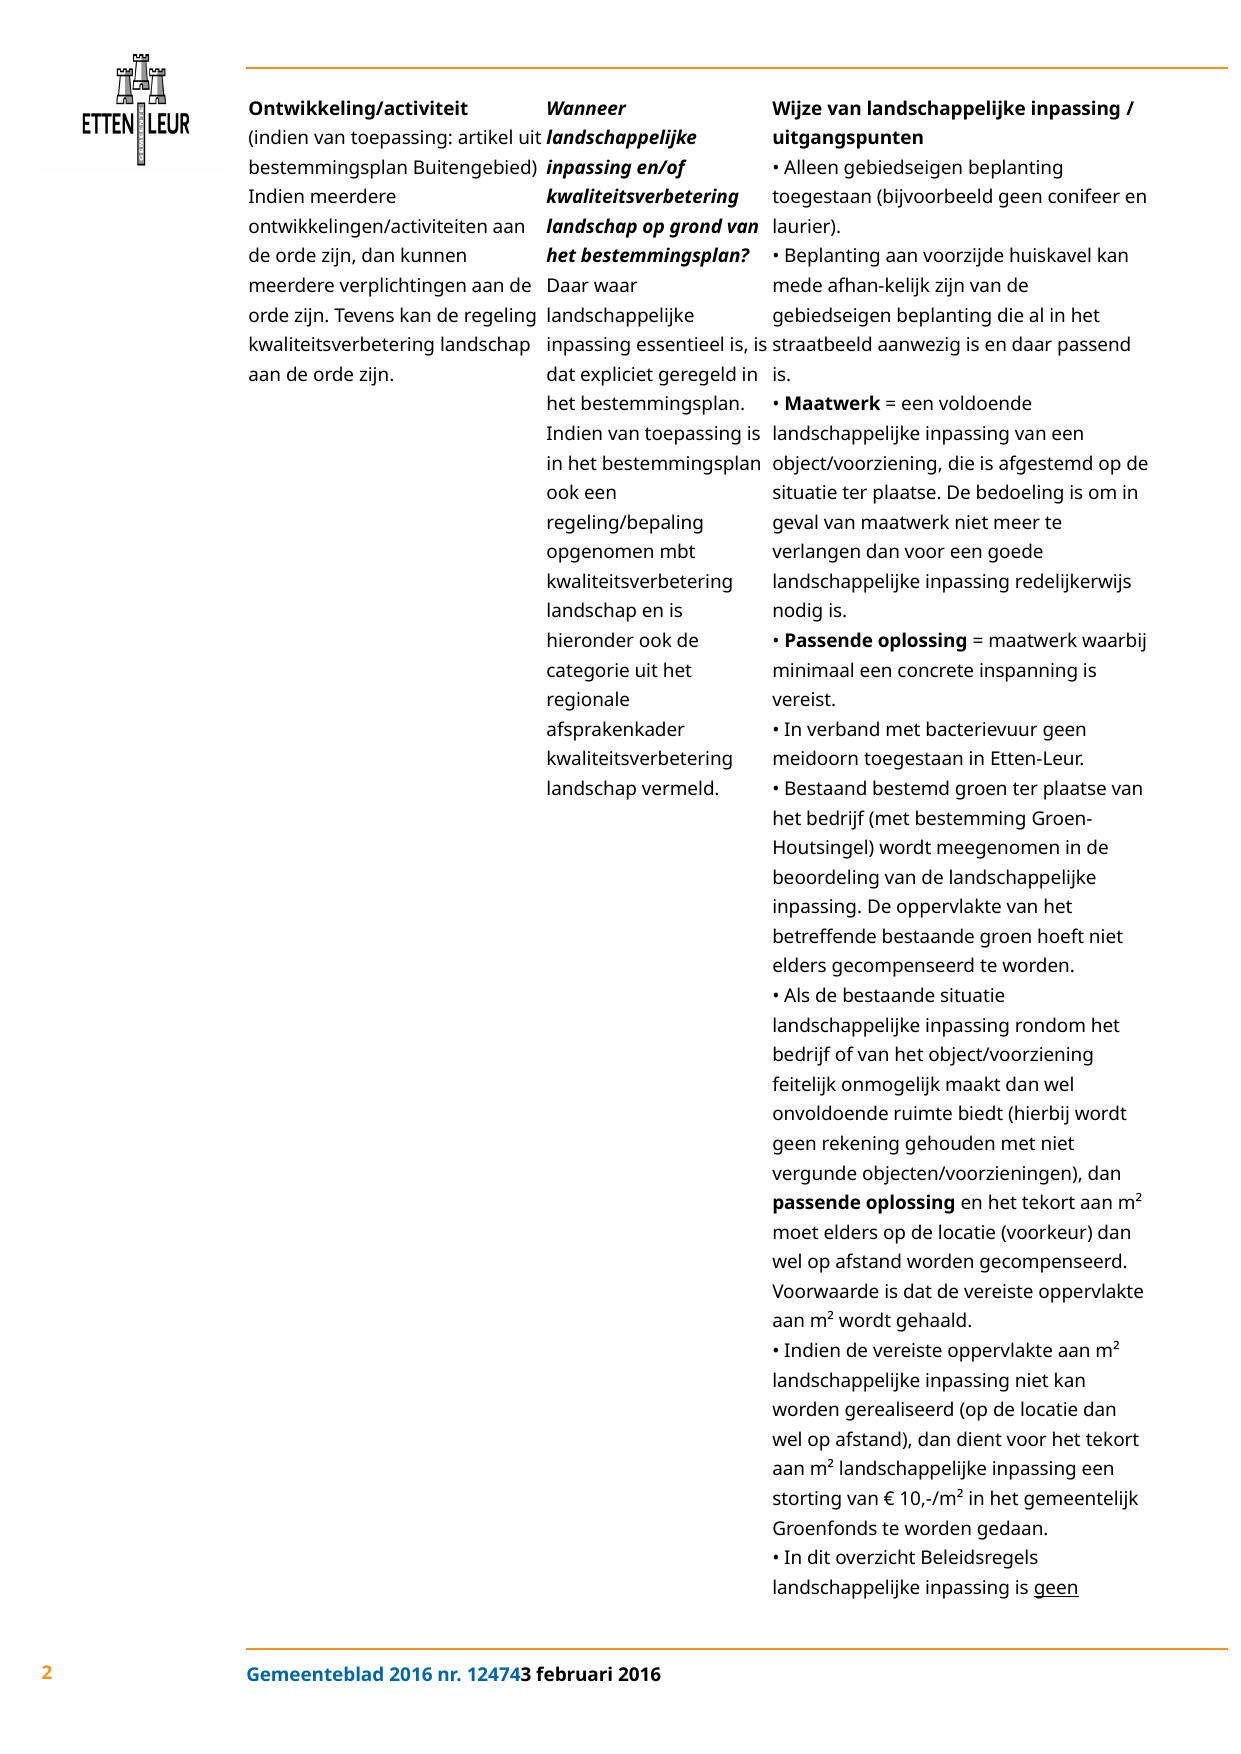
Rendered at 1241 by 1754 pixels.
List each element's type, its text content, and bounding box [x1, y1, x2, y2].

table_header Ontwikkeling/activiteit (indien van toepassing: artikel uit bestemmingsplan Buitengebied) Indien meerdere ontwikkelingen/activiteiten aan de orde zijn, dan kunnen meerdere verplichtingen aan de orde zijn. Tevens kan de regeling kwaliteitsverbetering landschap aan de orde zijn. [248, 95, 546, 1600]
table_header Wanneer landschappelijke inpassing en/of kwaliteitsverbetering landschap op grond van het bestemmingsplan? Daar waar landschappelijke inpassing essentieel is, is dat expliciet geregeld in het bestemmingsplan. Indien van toepassing is in het bestemmingsplan ook een regeling/bepaling opgenomen mbt kwaliteitsverbetering landschap en is hieronder ook de categorie uit het regionale afsprakenkader kwaliteitsverbetering landschap vermeld. [546, 95, 772, 1600]
table_header Wijze van landschappelijke inpassing / uitgangspunten • Alleen gebiedseigen beplanting toegestaan (bijvoorbeeld geen conifeer en laurier). • Beplanting aan voorzijde huiskavel kan mede afhan-kelijk zijn van de gebiedseigen beplanting die al in het straatbeeld aanwezig is en daar passend is. • Maatwerk = een voldoende landschappelijke inpassing van een object/voorziening, die is afgestemd op de situatie ter plaatse. De bedoeling is om in geval van maatwerk niet meer te verlangen dan voor een goede landschappelijke inpassing redelijkerwijs nodig is. • Passende oplossing = maatwerk waarbij minimaal een concrete inspanning is vereist. • In verband met bacterievuur geen meidoorn toegestaan in Etten-Leur. • Bestaand bestemd groen ter plaatse van het bedrijf (met bestemming Groen-Houtsingel) wordt meegenomen in de beoordeling van de landschappelijke inpassing. De oppervlakte van het betreffende bestaande groen hoeft niet elders gecompenseerd te worden. • Als de bestaande situatie landschappelijke inpassing rondom het bedrijf of van het object/voorziening feitelijk onmogelijk maakt dan wel onvoldoende ruimte biedt (hierbij wordt geen rekening gehouden met niet vergunde objecten/voorzieningen), dan passende oplossing en het tekort aan m² moet elders op de locatie (voorkeur) dan wel op afstand worden gecompenseerd. Voorwaarde is dat de vereiste oppervlakte aan m² wordt gehaald. • Indien de vereiste oppervlakte aan m² landschappelijke inpassing niet kan worden gerealiseerd (op de locatie dan wel op afstand), dan dient voor het tekort aan m² landschappelijke inpassing een storting van € 10,-/m² in het gemeentelijk Groenfonds te worden gedaan. • In dit overzicht Beleidsregels landschappelijke inpassing is geen [772, 95, 1152, 1600]
picture [41, 47, 231, 172]
